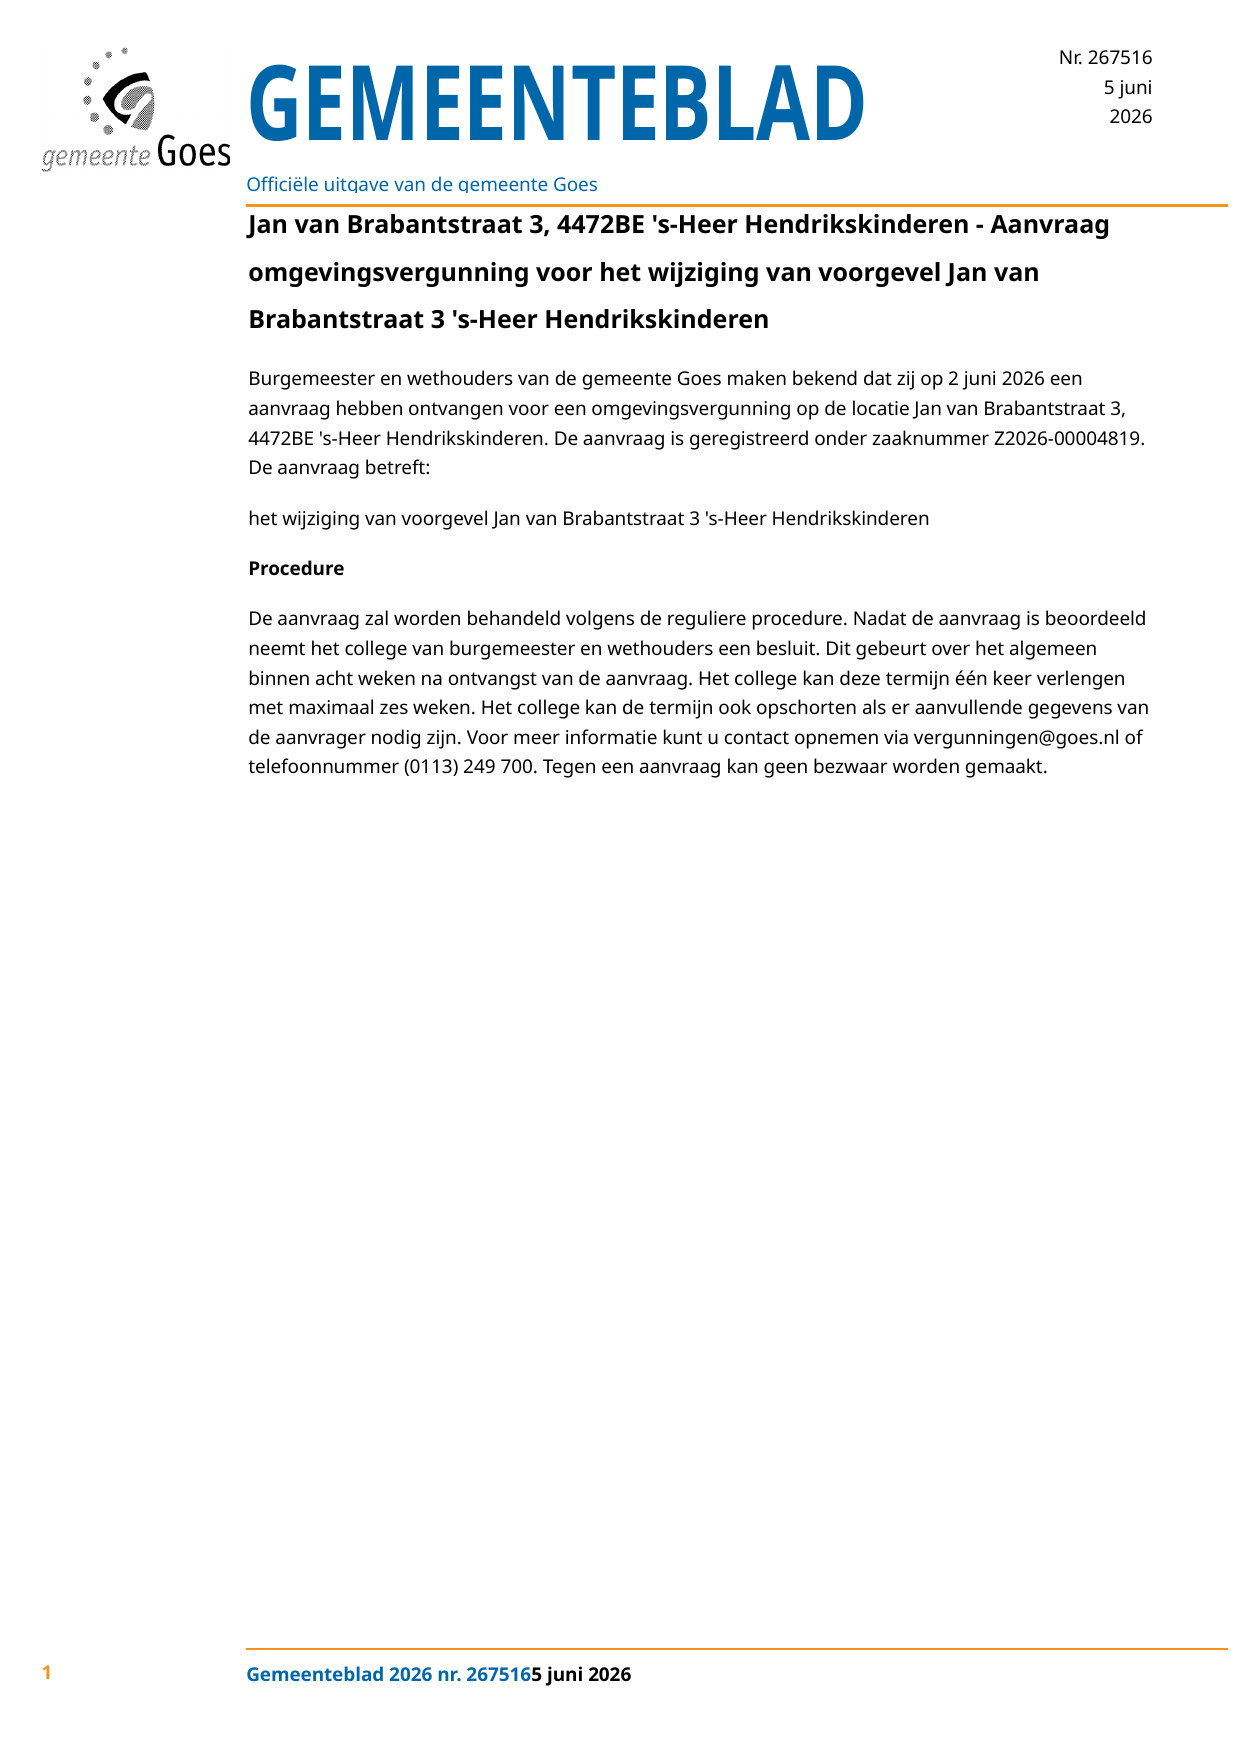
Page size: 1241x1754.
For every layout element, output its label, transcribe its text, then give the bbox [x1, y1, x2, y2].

text het wijziging van voorgevel Jan van Brabantstraat 3 's-Heer Hendrikskinderen [248, 505, 1152, 530]
picture [41, 47, 231, 172]
text De aanvraag zal worden behandeld volgens de reguliere procedure. Nadat de aanvraag is beoordeeld neemt het college van burgemeester en wethouders een besluit. Dit gebeurt over het algemeen binnen acht weken na ontvangst van de aanvraag. Het college kan deze termijn één keer verlengen met maximaal zes weken. Het college kan de termijn ook opschorten als er aanvullende gegevens van de aanvrager nodig zijn. Voor meer informatie kunt u contact opnemen via vergunningen@goes.nl of telefoonnummer (0113) 249 700. Tegen een aanvraag kan geen bezwaar worden gemaakt. [248, 606, 1152, 779]
text Jan van Brabantstraat 3, 4472BE 's-Heer Hendrikskinderen - Aanvraag omgevingsvergunning voor het wijziging van voorgevel Jan van Brabantstraat 3 's-Heer Hendrikskinderen [248, 207, 1152, 336]
text Procedure [248, 555, 1152, 581]
text Burgemeester en wethouders van de gemeente Goes maken bekend dat zij op 2 juni 2026 een aanvraag hebben ontvangen voor een omgevingsvergunning op de locatie Jan van Brabantstraat 3, 4472BE 's-Heer Hendrikskinderen. De aanvraag is geregistreerd onder zaaknummer Z2026-00004819. De aanvraag betreft: [248, 366, 1152, 480]
